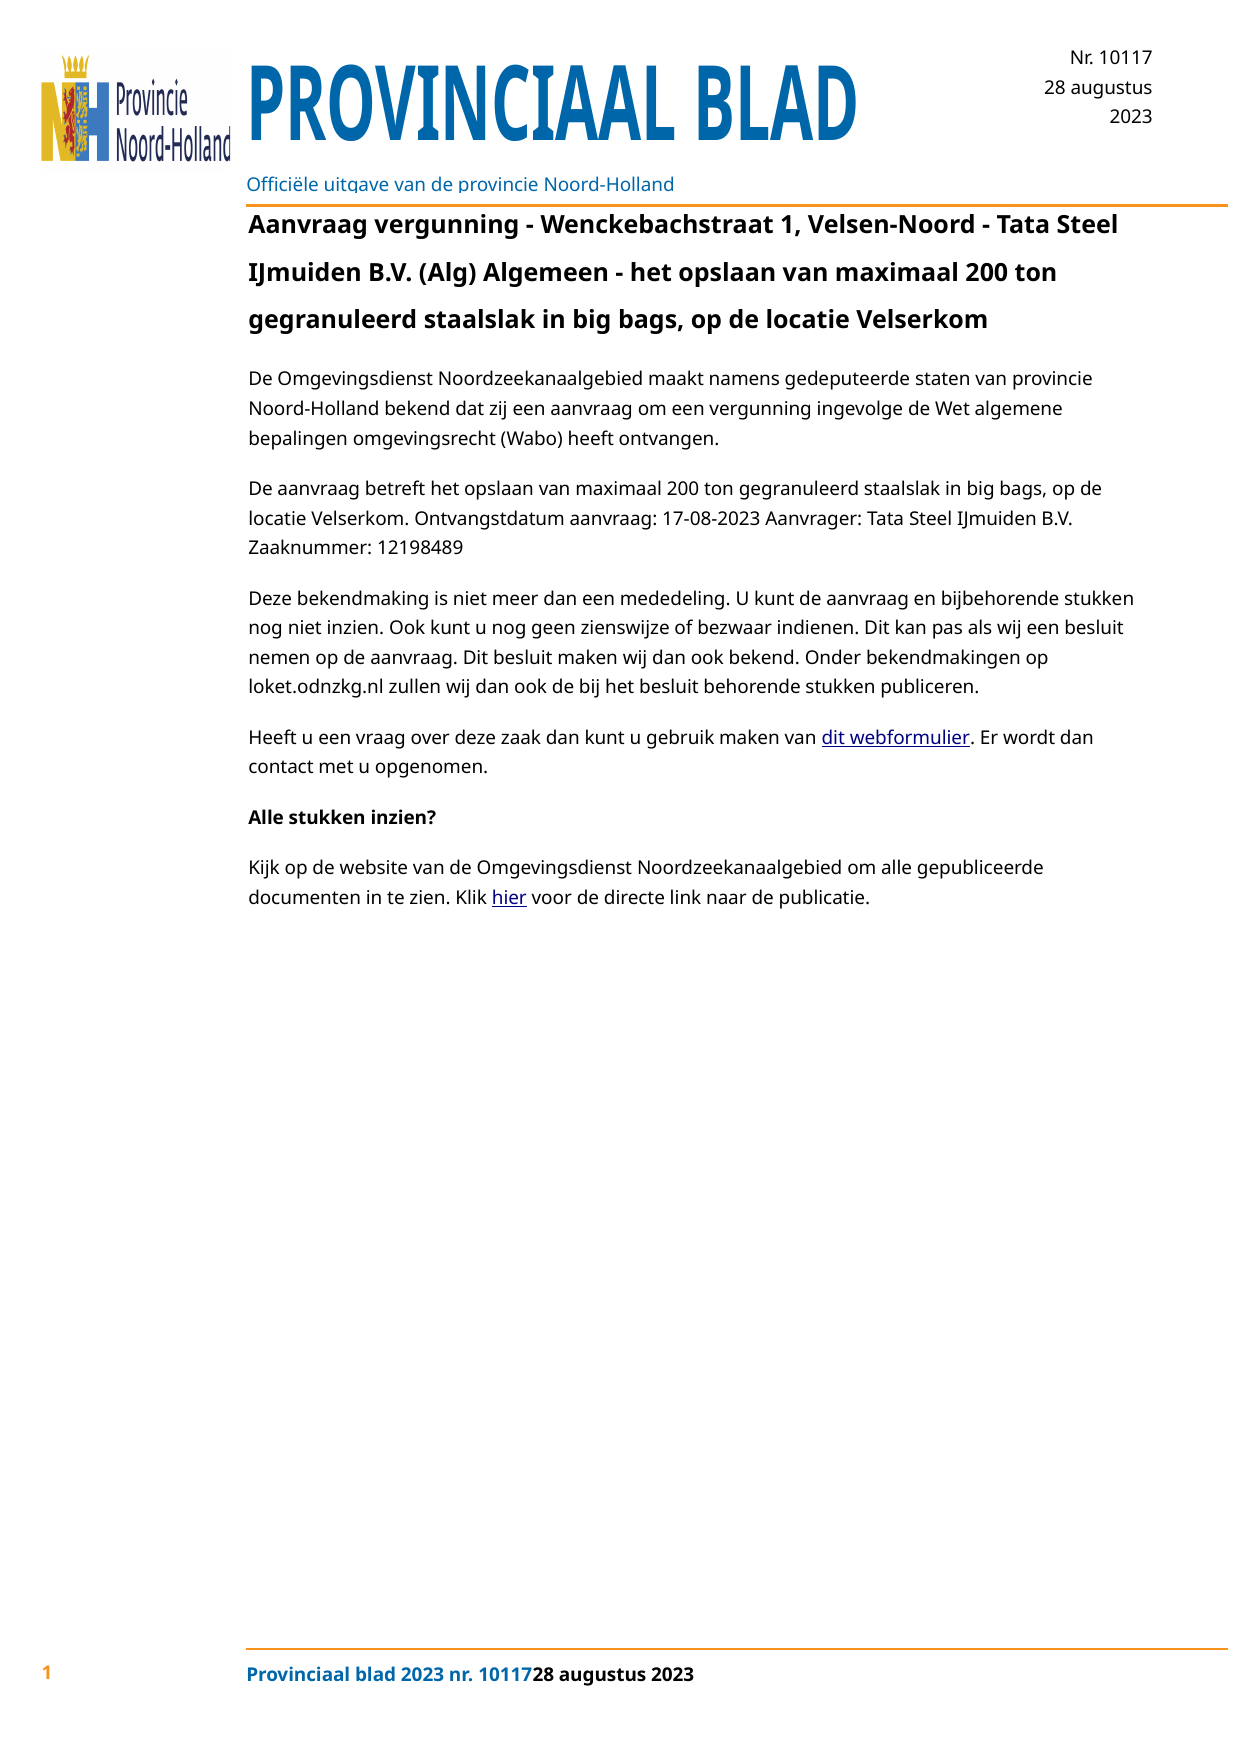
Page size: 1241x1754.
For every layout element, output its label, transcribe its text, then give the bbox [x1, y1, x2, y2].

text De aanvraag betreft het opslaan van maximaal 200 ton gegranuleerd staalslak in big bags, op de locatie Velserkom. Ontvangstdatum aanvraag: 17-08-2023 Aanvrager: Tata Steel IJmuiden B.V. Zaaknummer: 12198489 [248, 475, 1152, 560]
text Kijk op de website van de Omgevingsdienst Noordzeekanaalgebied om alle gepubliceerde documenten in te zien. Klik hier voor de directe link naar de publicatie. [248, 854, 1152, 909]
text Aanvraag vergunning - Wenckebachstraat 1, Velsen-Noord - Tata Steel IJmuiden B.V. (Alg) Algemeen - het opslaan van maximaal 200 ton gegranuleerd staalslak in big bags, op de locatie Velserkom [248, 207, 1152, 336]
text Deze bekendmaking is niet meer dan een mededeling. U kunt de aanvraag en bijbehorende stukken nog niet inzien. Ook kunt u nog geen zienswijze of bezwaar indienen. Dit kan pas als wij een besluit nemen op de aanvraag. Dit besluit maken wij dan ook bekend. Onder bekendmakingen op loket.odnzkg.nl zullen wij dan ook de bij het besluit behorende stukken publiceren. [248, 585, 1152, 699]
text De Omgevingsdienst Noordzeekanaalgebied maakt namens gedeputeerde staten van provincie Noord-Holland bekend dat zij een aanvraag om een vergunning ingevolge de Wet algemene bepalingen omgevingsrecht (Wabo) heeft ontvangen. [248, 366, 1152, 450]
picture [41, 47, 231, 172]
text Heeft u een vraag over deze zaak dan kunt u gebruik maken van dit webformulier. Er wordt dan contact met u opgenomen. [248, 724, 1152, 779]
text Alle stukken inzien? [248, 804, 1152, 829]
